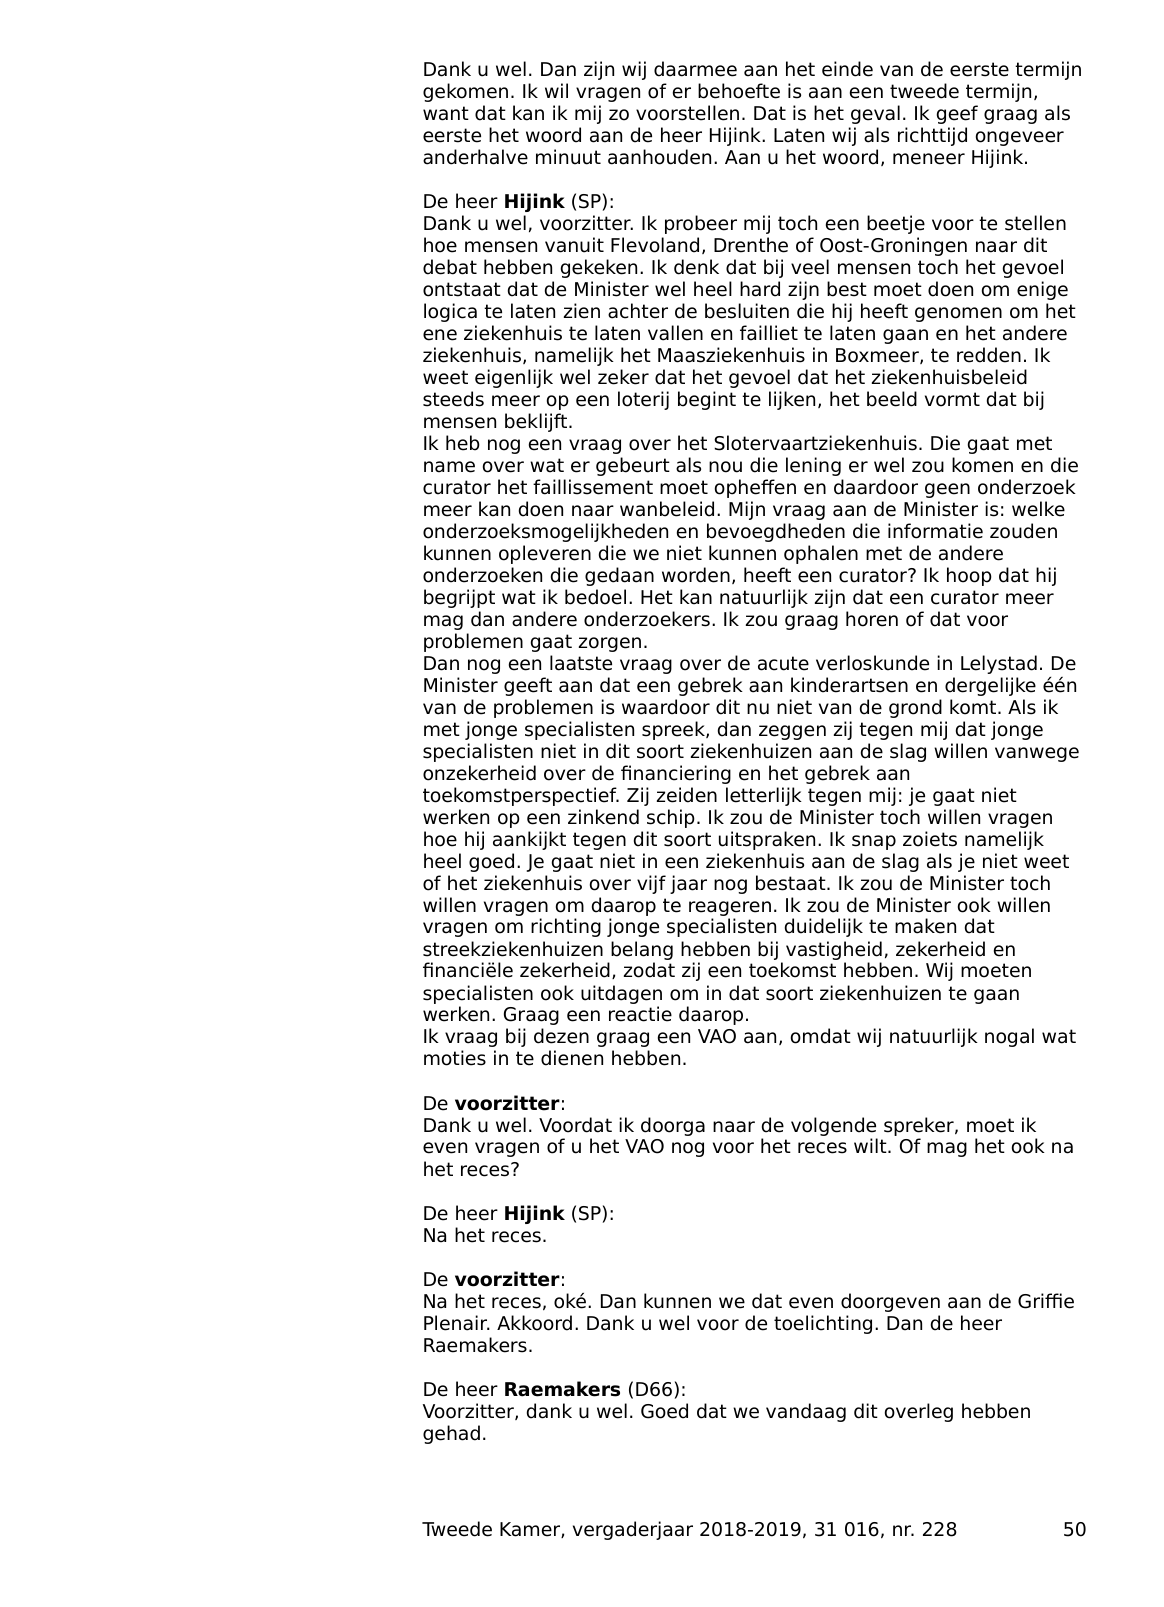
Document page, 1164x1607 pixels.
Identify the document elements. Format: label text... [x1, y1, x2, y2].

text Ik heb nog een vraag over het Slotervaartziekenhuis. Die gaat met name over wat er gebeurt als nou die lening er wel zou komen en die curator het faillissement moet opheffen en daardoor geen onderzoek meer kan doen naar wanbeleid. Mijn vraag aan de Minister is: welke onderzoeksmogelijkheden en bevoegdheden die informatie zouden kunnen opleveren die we niet kunnen ophalen met de andere onderzoeken die gedaan worden, heeft een curator? Ik hoop dat hij begrijpt wat ik bedoel. Het kan natuurlijk zijn dat een curator meer mag dan andere onderzoekers. Ik zou graag horen of dat voor problemen gaat zorgen. [422, 433, 1087, 653]
text De voorzitter: [422, 1269, 1087, 1291]
text De heer Hijink (SP): [422, 191, 1087, 213]
text Dank u wel. Voordat ik doorga naar de volgende spreker, moet ik even vragen of u het VAO nog voor het reces wilt. Of mag het ook na het reces? [422, 1114, 1087, 1180]
text Dank u wel, voorzitter. Ik probeer mij toch een beetje voor te stellen hoe mensen vanuit Flevoland, Drenthe of Oost-Groningen naar dit debat hebben gekeken. Ik denk dat bij veel mensen toch het gevoel ontstaat dat de Minister wel heel hard zijn best moet doen om enige logica te laten zien achter de besluiten die hij heeft genomen om het ene ziekenhuis te laten vallen en failliet te laten gaan en het andere ziekenhuis, namelijk het Maasziekenhuis in Boxmeer, te redden. Ik weet eigenlijk wel zeker dat het gevoel dat het ziekenhuisbeleid steeds meer op een loterij begint te lijken, het beeld vormt dat bij mensen beklijft. [422, 213, 1087, 433]
text De voorzitter: [422, 1092, 1087, 1114]
text Voorzitter, dank u wel. Goed dat we vandaag dit overleg hebben gehad. [422, 1401, 1087, 1445]
text Ik vraag bij dezen graag een VAO aan, omdat wij natuurlijk nogal wat moties in te dienen hebben. [422, 1026, 1087, 1070]
text Dank u wel. Dan zijn wij daarmee aan het einde van de eerste termijn gekomen. Ik wil vragen of er behoefte is aan een tweede termijn, want dat kan ik mij zo voorstellen. Dat is het geval. Ik geef graag als eerste het woord aan de heer Hijink. Laten wij als richttijd ongeveer anderhalve minuut aanhouden. Aan u het woord, meneer Hijink. [422, 59, 1087, 169]
text De heer Raemakers (D66): [422, 1379, 1087, 1401]
text Na het reces. [422, 1224, 1087, 1247]
text Dan nog een laatste vraag over de acute verloskunde in Lelystad. De Minister geeft aan dat een gebrek aan kinderartsen en dergelijke één van de problemen is waardoor dit nu niet van de grond komt. Als ik met jonge specialisten spreek, dan zeggen zij tegen mij dat jonge specialisten niet in dit soort ziekenhuizen aan de slag willen vanwege onzekerheid over de financiering en het gebrek aan toekomstperspectief. Zij zeiden letterlijk tegen mij: je gaat niet werken op een zinkend schip. Ik zou de Minister toch willen vragen hoe hij aankijkt tegen dit soort uitspraken. Ik snap zoiets namelijk heel goed. Je gaat niet in een ziekenhuis aan de slag als je niet weet of het ziekenhuis over vijf jaar nog bestaat. Ik zou de Minister toch willen vragen om daarop te reageren. Ik zou de Minister ook willen vragen om richting jonge specialisten duidelijk te maken dat streekziekenhuizen belang hebben bij vastigheid, zekerheid en financiële zekerheid, zodat zij een toekomst hebben. Wij moeten specialisten ook uitdagen om in dat soort ziekenhuizen te gaan werken. Graag een reactie daarop. [422, 653, 1087, 1026]
text De heer Hijink (SP): [422, 1203, 1087, 1224]
text Na het reces, oké. Dan kunnen we dat even doorgeven aan de Griffie Plenair. Akkoord. Dank u wel voor de toelichting. Dan de heer Raemakers. [422, 1291, 1087, 1357]
